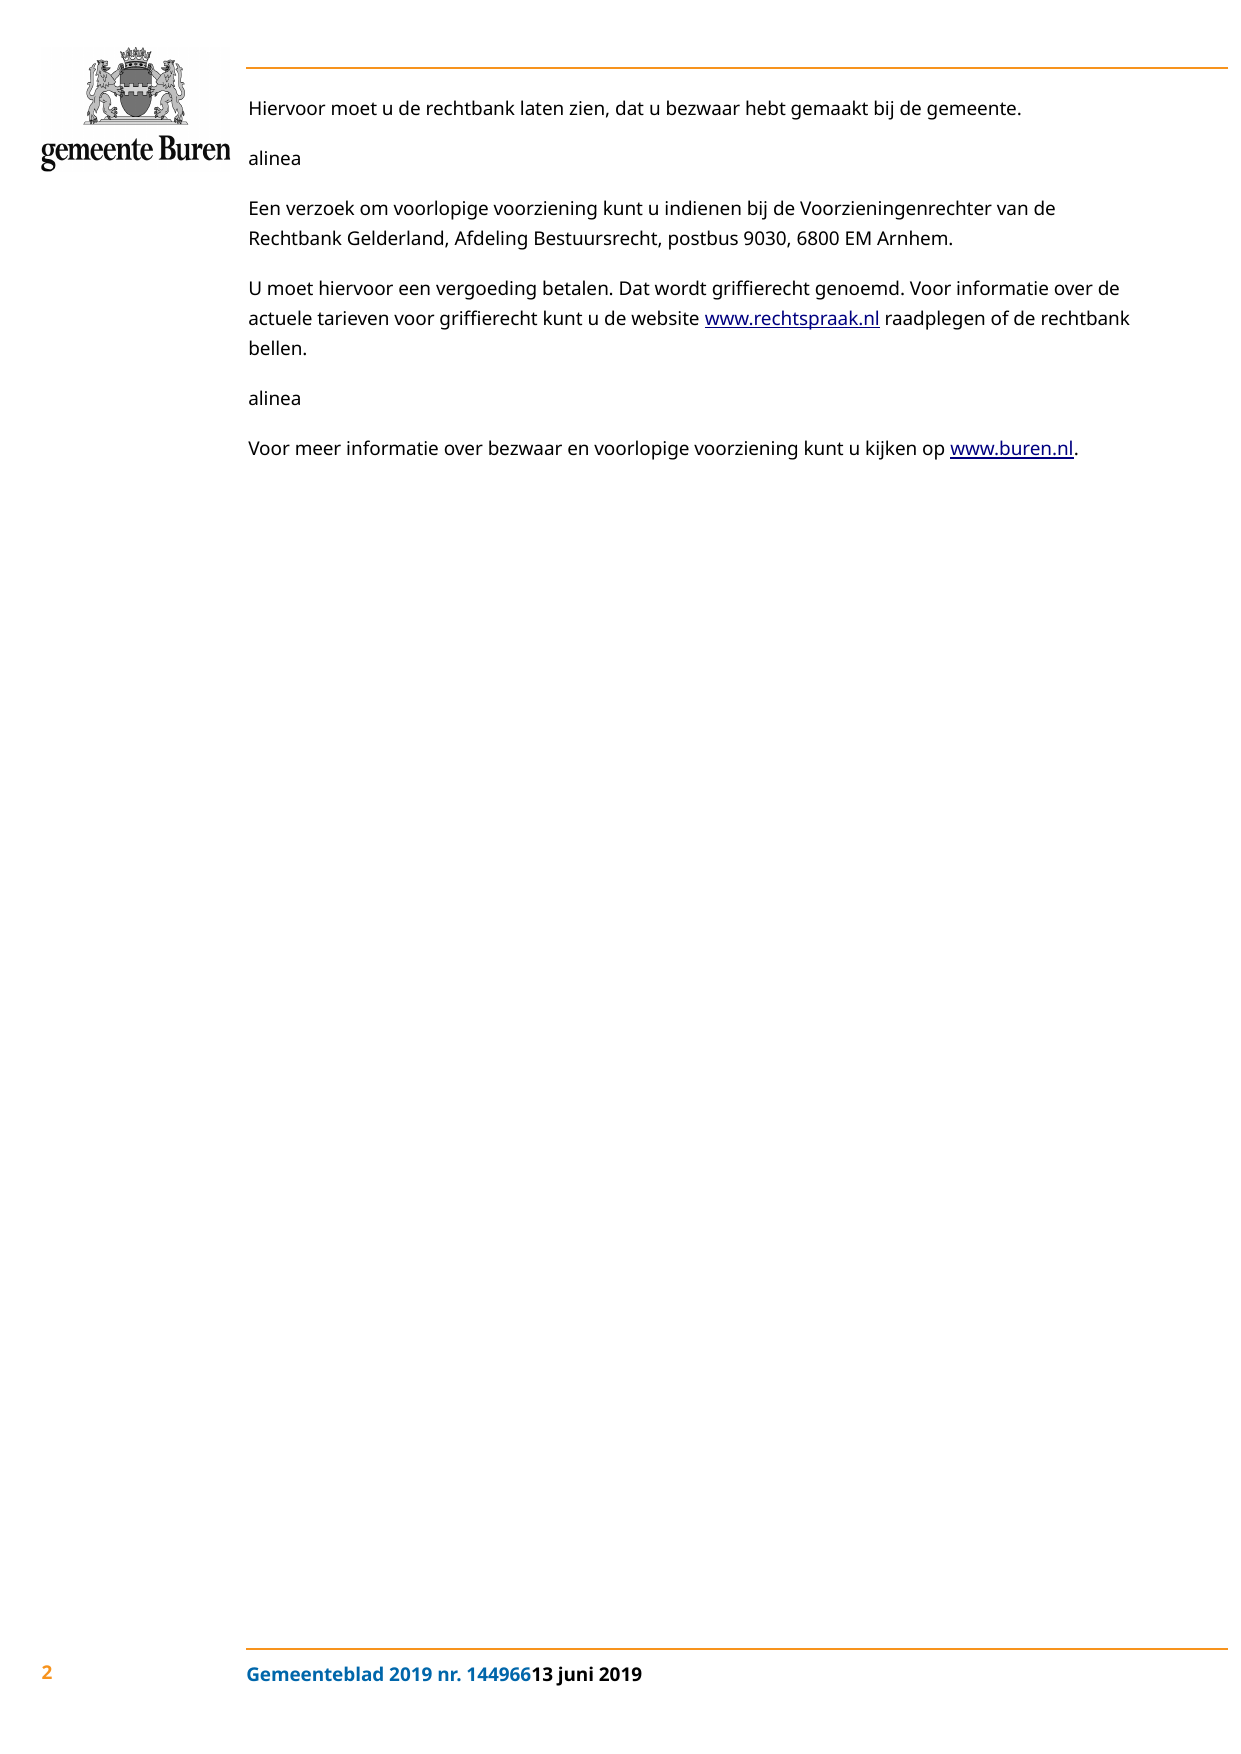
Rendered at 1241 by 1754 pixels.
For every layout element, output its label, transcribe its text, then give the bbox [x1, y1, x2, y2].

text alinea­ [248, 385, 1152, 411]
text U moet hiervoor een vergoeding betalen. Dat wordt griffierecht genoemd. Voor informatie over de actuele tarieven voor griffierecht kunt u de website www.rechtspraak.nl raadplegen of de rechtbank bellen. [248, 276, 1152, 361]
text Hiervoor moet u de rechtbank laten zien, dat u bezwaar hebt gemaakt bij de gemeente. [248, 95, 1152, 121]
text Voor meer informatie over bezwaar en voorlopige voorziening kunt u kijken op www.buren.nl. [248, 436, 1152, 461]
text alinea­ [248, 145, 1152, 171]
picture [41, 47, 231, 172]
text Een verzoek om voorlopige voorziening kunt u indienen bij de Voorzieningenrechter van de Rechtbank Gelderland, Afdeling Bestuursrecht, postbus 9030, 6800 EM Arnhem. [248, 196, 1152, 251]
